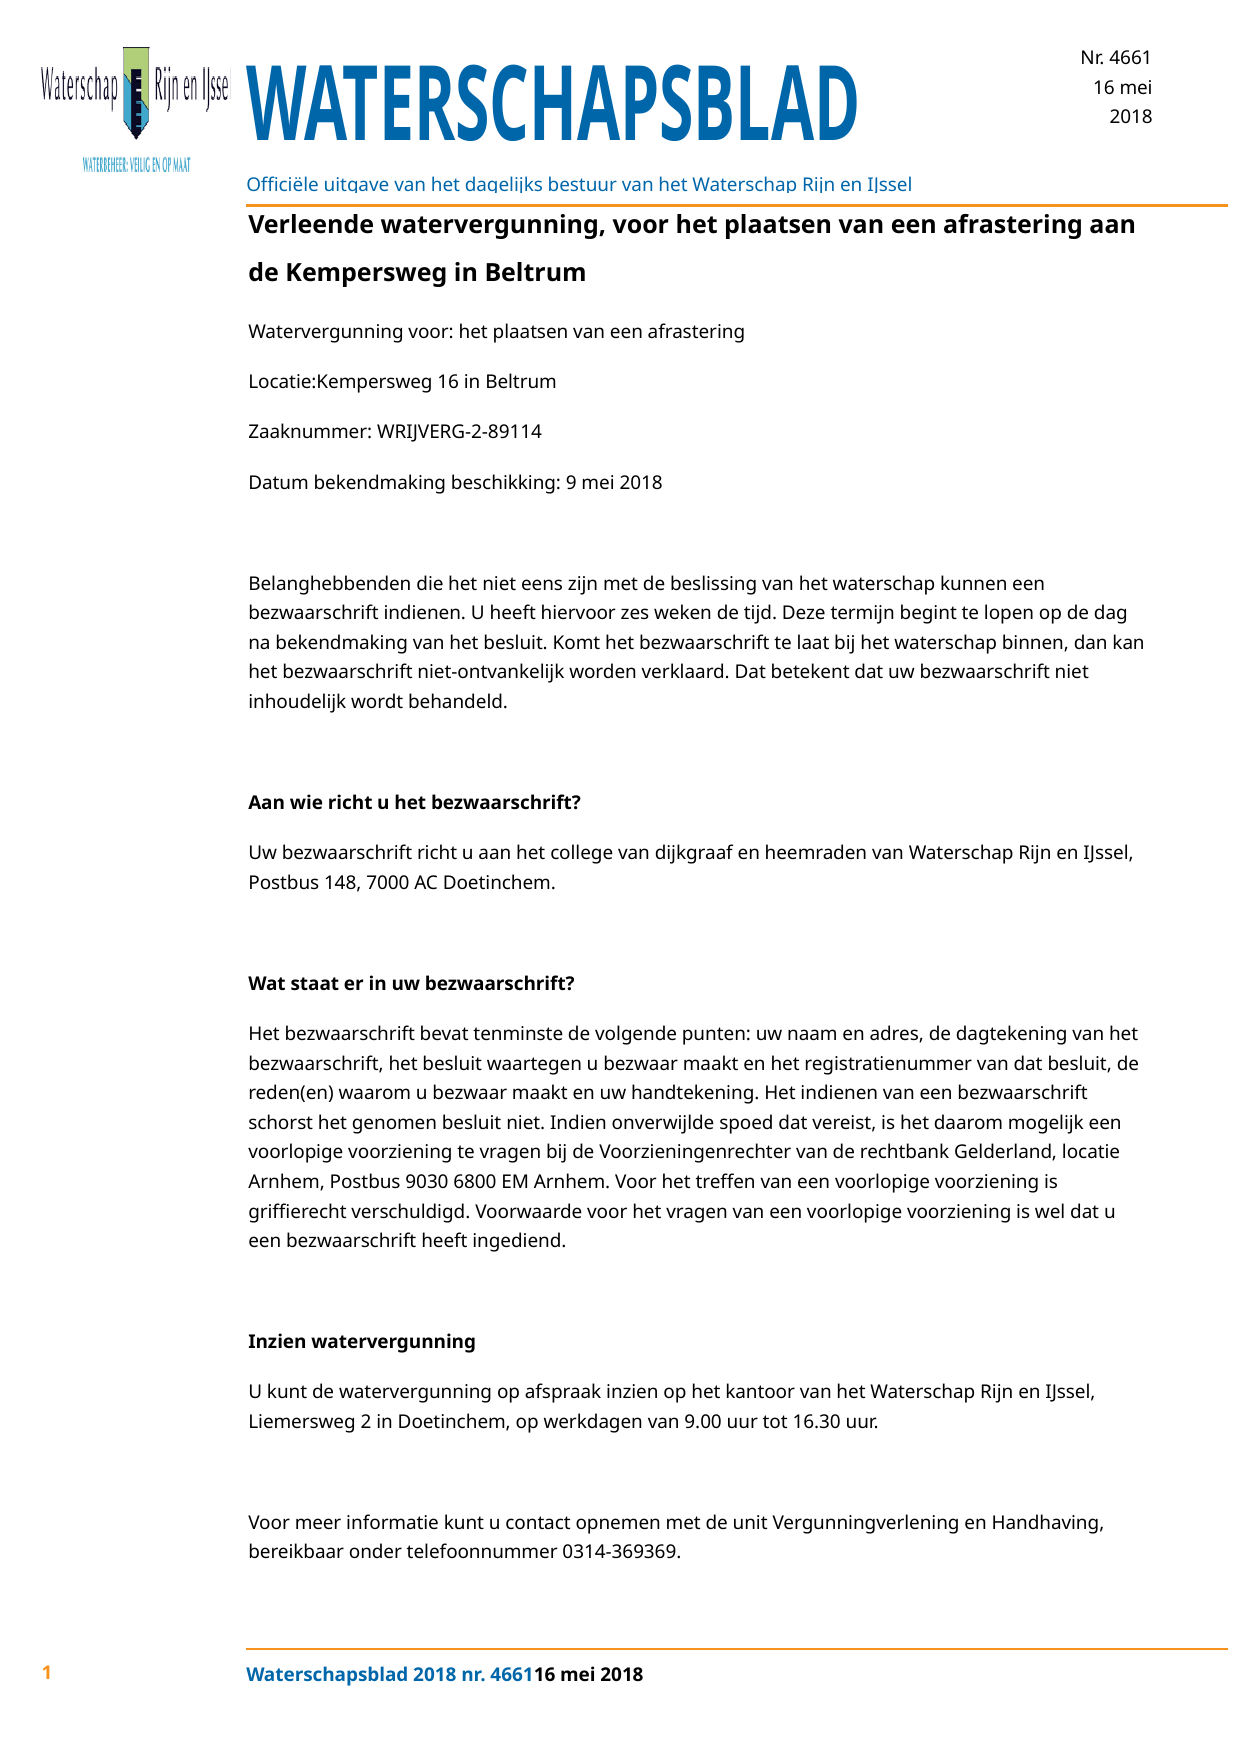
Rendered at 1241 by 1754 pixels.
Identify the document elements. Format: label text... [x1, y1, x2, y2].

text Wat staat er in uw bezwaarschrift? [248, 970, 1152, 996]
text Locatie:Kempersweg 16 in Beltrum [248, 368, 1152, 394]
picture [41, 47, 231, 172]
text Uw bezwaarschrift richt u aan het college van dijkgraaf en heemraden van Waterschap Rijn en IJssel, Postbus 148, 7000 AC Doetinchem. [248, 839, 1152, 895]
text Het bezwaarschrift bevat tenminste de volgende punten: uw naam en adres, de dagtekening van het bezwaarschrift, het besluit waartegen u bezwaar maakt en het registratienummer van dat besluit, de reden(en) waarom u bezwaar maakt en uw handtekening. Het indienen van een bezwaarschrift schorst het genomen besluit niet. Indien onverwijlde spoed dat vereist, is het daarom mogelijk een voorlopige voorziening te vragen bij de Voorzieningenrechter van de rechtbank Gelderland, locatie Arnhem, Postbus 9030 6800 EM Arnhem. Voor het treffen van een voorlopige voorziening is griffierecht verschuldigd. Voorwaarde voor het vragen van een voorlopige voorziening is wel dat u een bezwaarschrift heeft ingediend. [248, 1020, 1152, 1253]
text Verleende watervergunning, voor het plaatsen van een afrastering aan de Kempersweg in Beltrum [248, 207, 1152, 288]
text Datum bekendmaking beschikking: 9 mei 2018 [248, 469, 1152, 495]
text Inzien watervergunning [248, 1328, 1152, 1354]
text U kunt de watervergunning op afspraak inzien op het kantoor van het Waterschap Rijn en IJssel, Liemersweg 2 in Doetinchem, op werkdagen van 9.00 uur tot 16.30 uur. [248, 1379, 1152, 1434]
text Zaaknummer: WRIJVERG-2-89114 [248, 419, 1152, 444]
text Watervergunning voor: het plaatsen van een afrastering [248, 318, 1152, 344]
text Aan wie richt u het bezwaarschrift? [248, 789, 1152, 815]
text Voor meer informatie kunt u contact opnemen met de unit Vergunningverlening en Handhaving, bereikbaar onder telefoonnummer 0314-369369. [248, 1509, 1152, 1564]
text Belanghebbenden die het niet eens zijn met de beslissing van het waterschap kunnen een bezwaarschrift indienen. U heeft hiervoor zes weken de tijd. Deze termijn begint te lopen op de dag na bekendmaking van het besluit. Komt het bezwaarschrift te laat bij het waterschap binnen, dan kan het bezwaarschrift niet-ontvankelijk worden verklaard. Dat betekent dat uw bezwaarschrift niet inhoudelijk wordt behandeld. [248, 570, 1152, 714]
